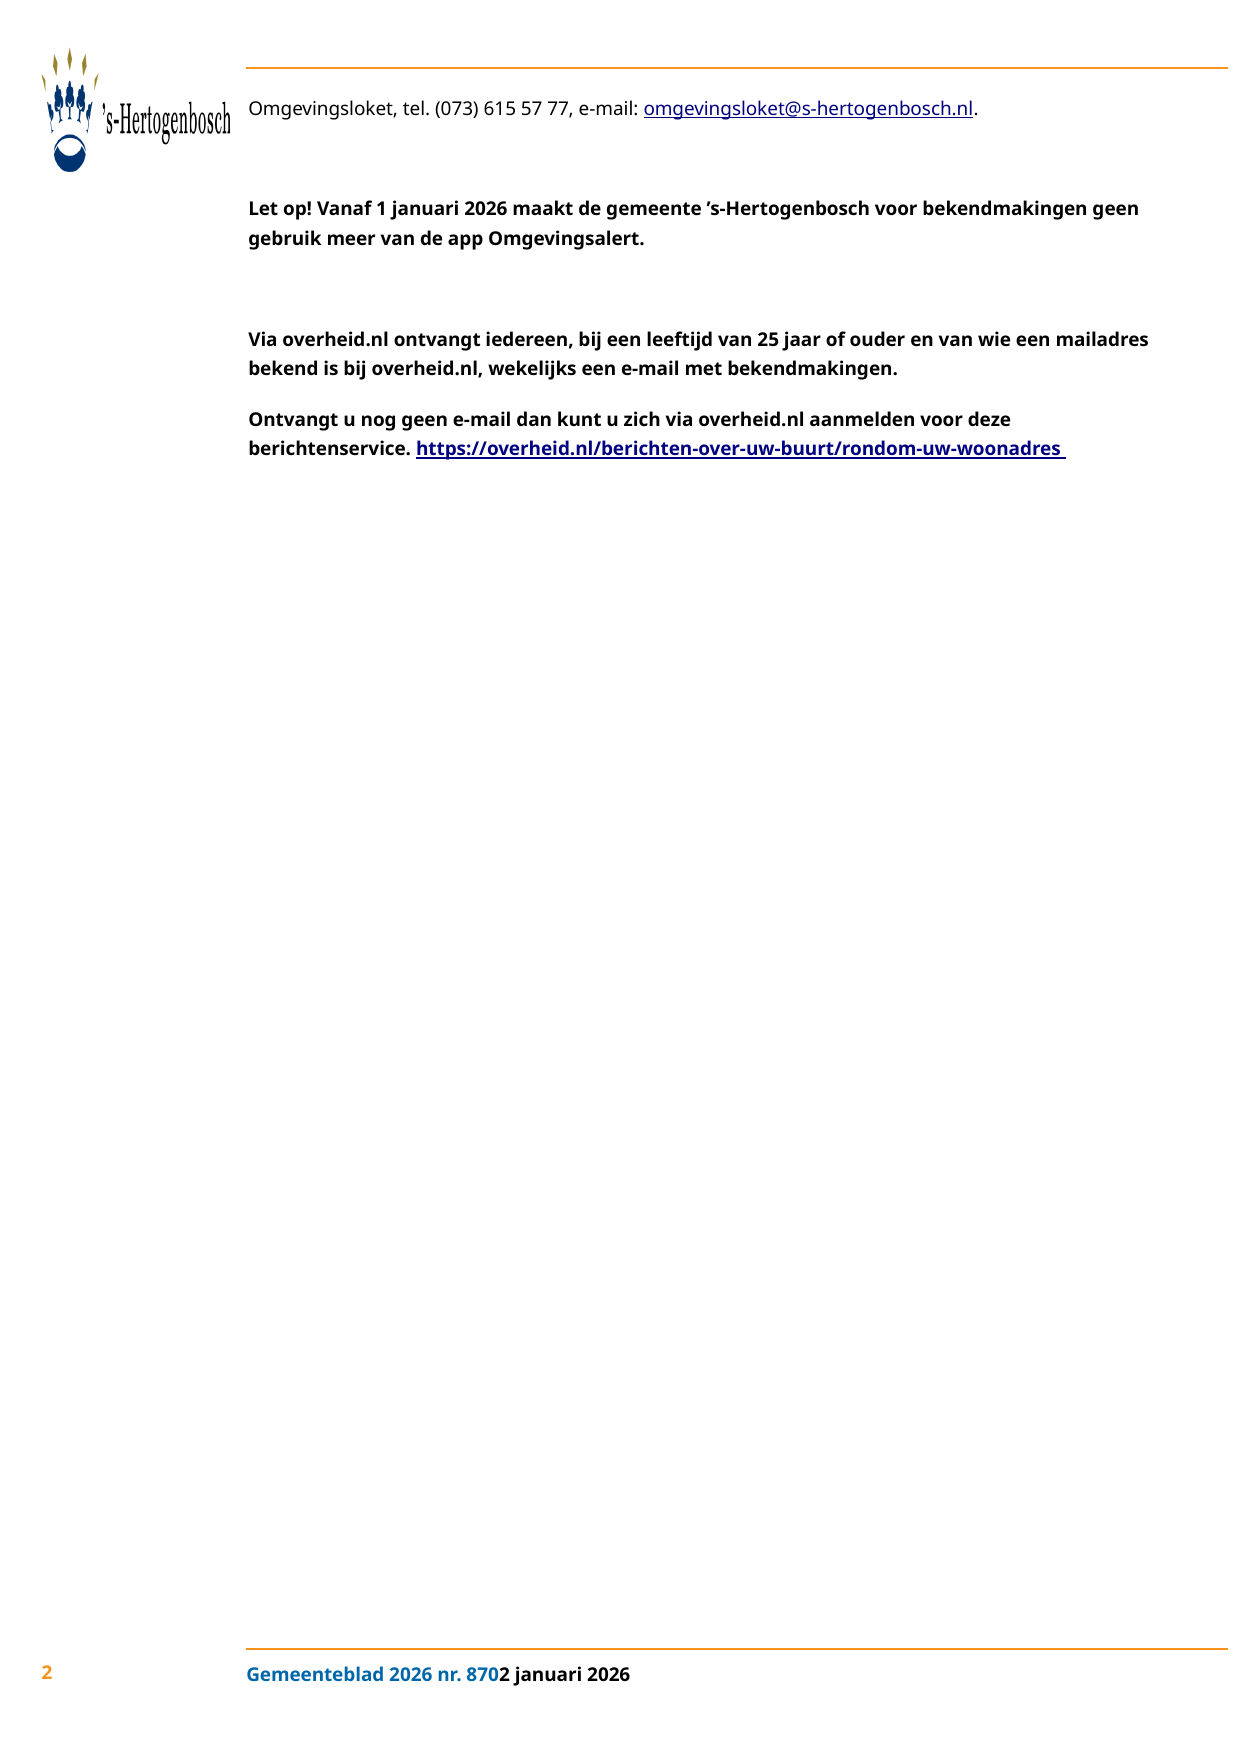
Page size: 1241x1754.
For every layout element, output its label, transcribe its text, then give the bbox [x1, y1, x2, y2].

picture [41, 47, 231, 172]
text Via overheid.nl ontvangt iedereen, bij een leeftijd van 25 jaar of ouder en van wie een mailadres bekend is bij overheid.nl, wekelijks een e-mail met bekendmakingen. [248, 326, 1152, 381]
text Omgevingsloket, tel. (073) 615 57 77, e-mail: omgevingsloket@s-hertogenbosch.nl. [248, 95, 1152, 121]
text Ontvangt u nog geen e-mail dan kunt u zich via overheid.nl aanmelden voor deze berichtenservice. https://overheid.nl/berichten-over-uw-buurt/rondom-uw-woonadres [248, 406, 1152, 461]
text Let op! Vanaf 1 januari 2026 maakt de gemeente ’s-Hertogenbosch voor bekendmakingen geen gebruik meer van de app Omgevingsalert. [248, 196, 1152, 251]
